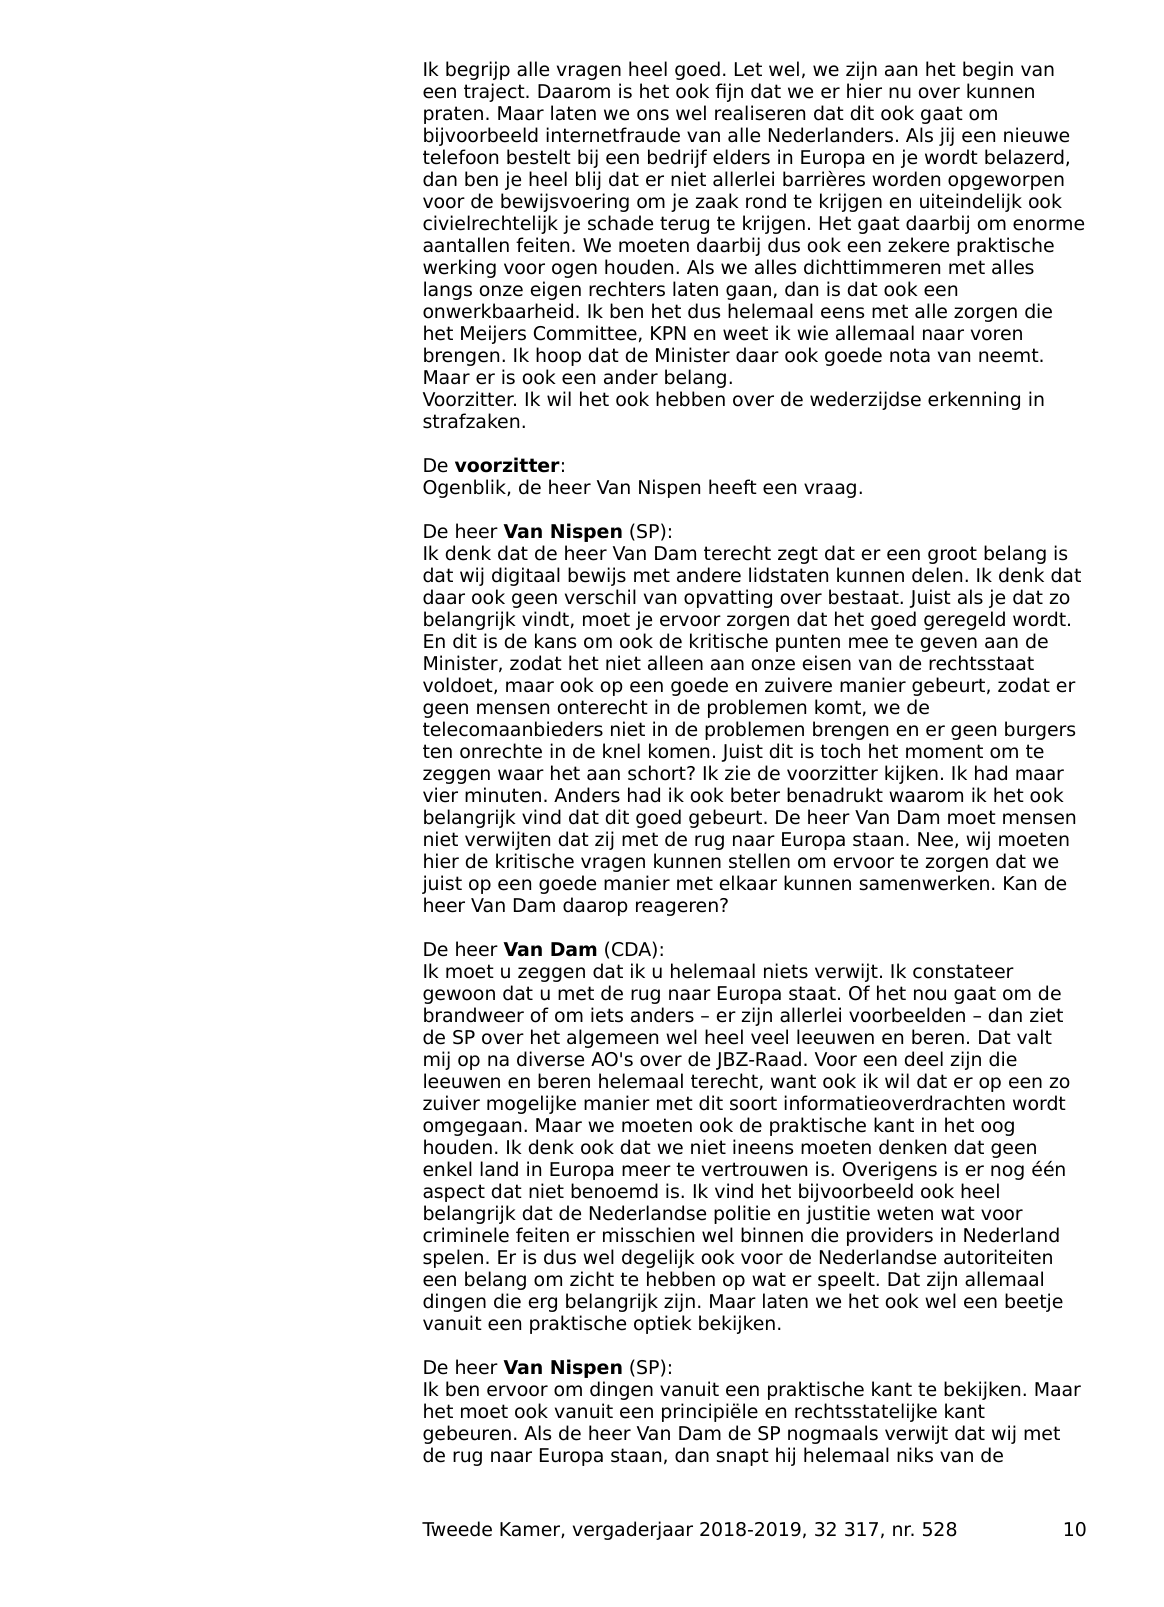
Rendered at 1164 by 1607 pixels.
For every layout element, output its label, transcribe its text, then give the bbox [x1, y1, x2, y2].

text Ik moet u zeggen dat ik u helemaal niets verwijt. Ik constateer gewoon dat u met de rug naar Europa staat. Of het nou gaat om de brandweer of om iets anders – er zijn allerlei voorbeelden – dan ziet de SP over het algemeen wel heel veel leeuwen en beren. Dat valt mij op na diverse AO's over de JBZ-Raad. Voor een deel zijn die leeuwen en beren helemaal terecht, want ook ik wil dat er op een zo zuiver mogelijke manier met dit soort informatieoverdrachten wordt omgegaan. Maar we moeten ook de praktische kant in het oog houden. Ik denk ook dat we niet ineens moeten denken dat geen enkel land in Europa meer te vertrouwen is. Overigens is er nog één aspect dat niet benoemd is. Ik vind het bijvoorbeeld ook heel belangrijk dat de Nederlandse politie en justitie weten wat voor criminele feiten er misschien wel binnen die providers in Nederland spelen. Er is dus wel degelijk ook voor de Nederlandse autoriteiten een belang om zicht te hebben op wat er speelt. Dat zijn allemaal dingen die erg belangrijk zijn. Maar laten we het ook wel een beetje vanuit een praktische optiek bekijken. [422, 961, 1087, 1334]
text De heer Van Nispen (SP): [422, 1357, 1087, 1379]
text De voorzitter: [422, 455, 1087, 477]
text Ik denk dat de heer Van Dam terecht zegt dat er een groot belang is dat wij digitaal bewijs met andere lidstaten kunnen delen. Ik denk dat daar ook geen verschil van opvatting over bestaat. Juist als je dat zo belangrijk vindt, moet je ervoor zorgen dat het goed geregeld wordt. En dit is de kans om ook de kritische punten mee te geven aan de Minister, zodat het niet alleen aan onze eisen van de rechtsstaat voldoet, maar ook op een goede en zuivere manier gebeurt, zodat er geen mensen onterecht in de problemen komt, we de telecomaanbieders niet in de problemen brengen en er geen burgers ten onrechte in de knel komen. Juist dit is toch het moment om te zeggen waar het aan schort? Ik zie de voorzitter kijken. Ik had maar vier minuten. Anders had ik ook beter benadrukt waarom ik het ook belangrijk vind dat dit goed gebeurt. De heer Van Dam moet mensen niet verwijten dat zij met de rug naar Europa staan. Nee, wij moeten hier de kritische vragen kunnen stellen om ervoor te zorgen dat we juist op een goede manier met elkaar kunnen samenwerken. Kan de heer Van Dam daarop reageren? [422, 543, 1087, 917]
text Voorzitter. Ik wil het ook hebben over de wederzijdse erkenning in strafzaken. [422, 389, 1087, 433]
text Ik begrijp alle vragen heel goed. Let wel, we zijn aan het begin van een traject. Daarom is het ook fijn dat we er hier nu over kunnen praten. Maar laten we ons wel realiseren dat dit ook gaat om bijvoorbeeld internetfraude van alle Nederlanders. Als jij een nieuwe telefoon bestelt bij een bedrijf elders in Europa en je wordt belazerd, dan ben je heel blij dat er niet allerlei barrières worden opgeworpen voor de bewijsvoering om je zaak rond te krijgen en uiteindelijk ook civielrechtelijk je schade terug te krijgen. Het gaat daarbij om enorme aantallen feiten. We moeten daarbij dus ook een zekere praktische werking voor ogen houden. Als we alles dichttimmeren met alles langs onze eigen rechters laten gaan, dan is dat ook een onwerkbaarheid. Ik ben het dus helemaal eens met alle zorgen die het Meijers Committee, KPN en weet ik wie allemaal naar voren brengen. Ik hoop dat de Minister daar ook goede nota van neemt. Maar er is ook een ander belang. [422, 59, 1087, 389]
text Ogenblik, de heer Van Nispen heeft een vraag. [422, 477, 1087, 499]
text De heer Van Nispen (SP): [422, 521, 1087, 543]
text Ik ben ervoor om dingen vanuit een praktische kant te bekijken. Maar het moet ook vanuit een principiële en rechtsstatelijke kant gebeuren. Als de heer Van Dam de SP nogmaals verwijt dat wij met de rug naar Europa staan, dan snapt hij helemaal niks van de [422, 1379, 1087, 1467]
text De heer Van Dam (CDA): [422, 939, 1087, 961]
